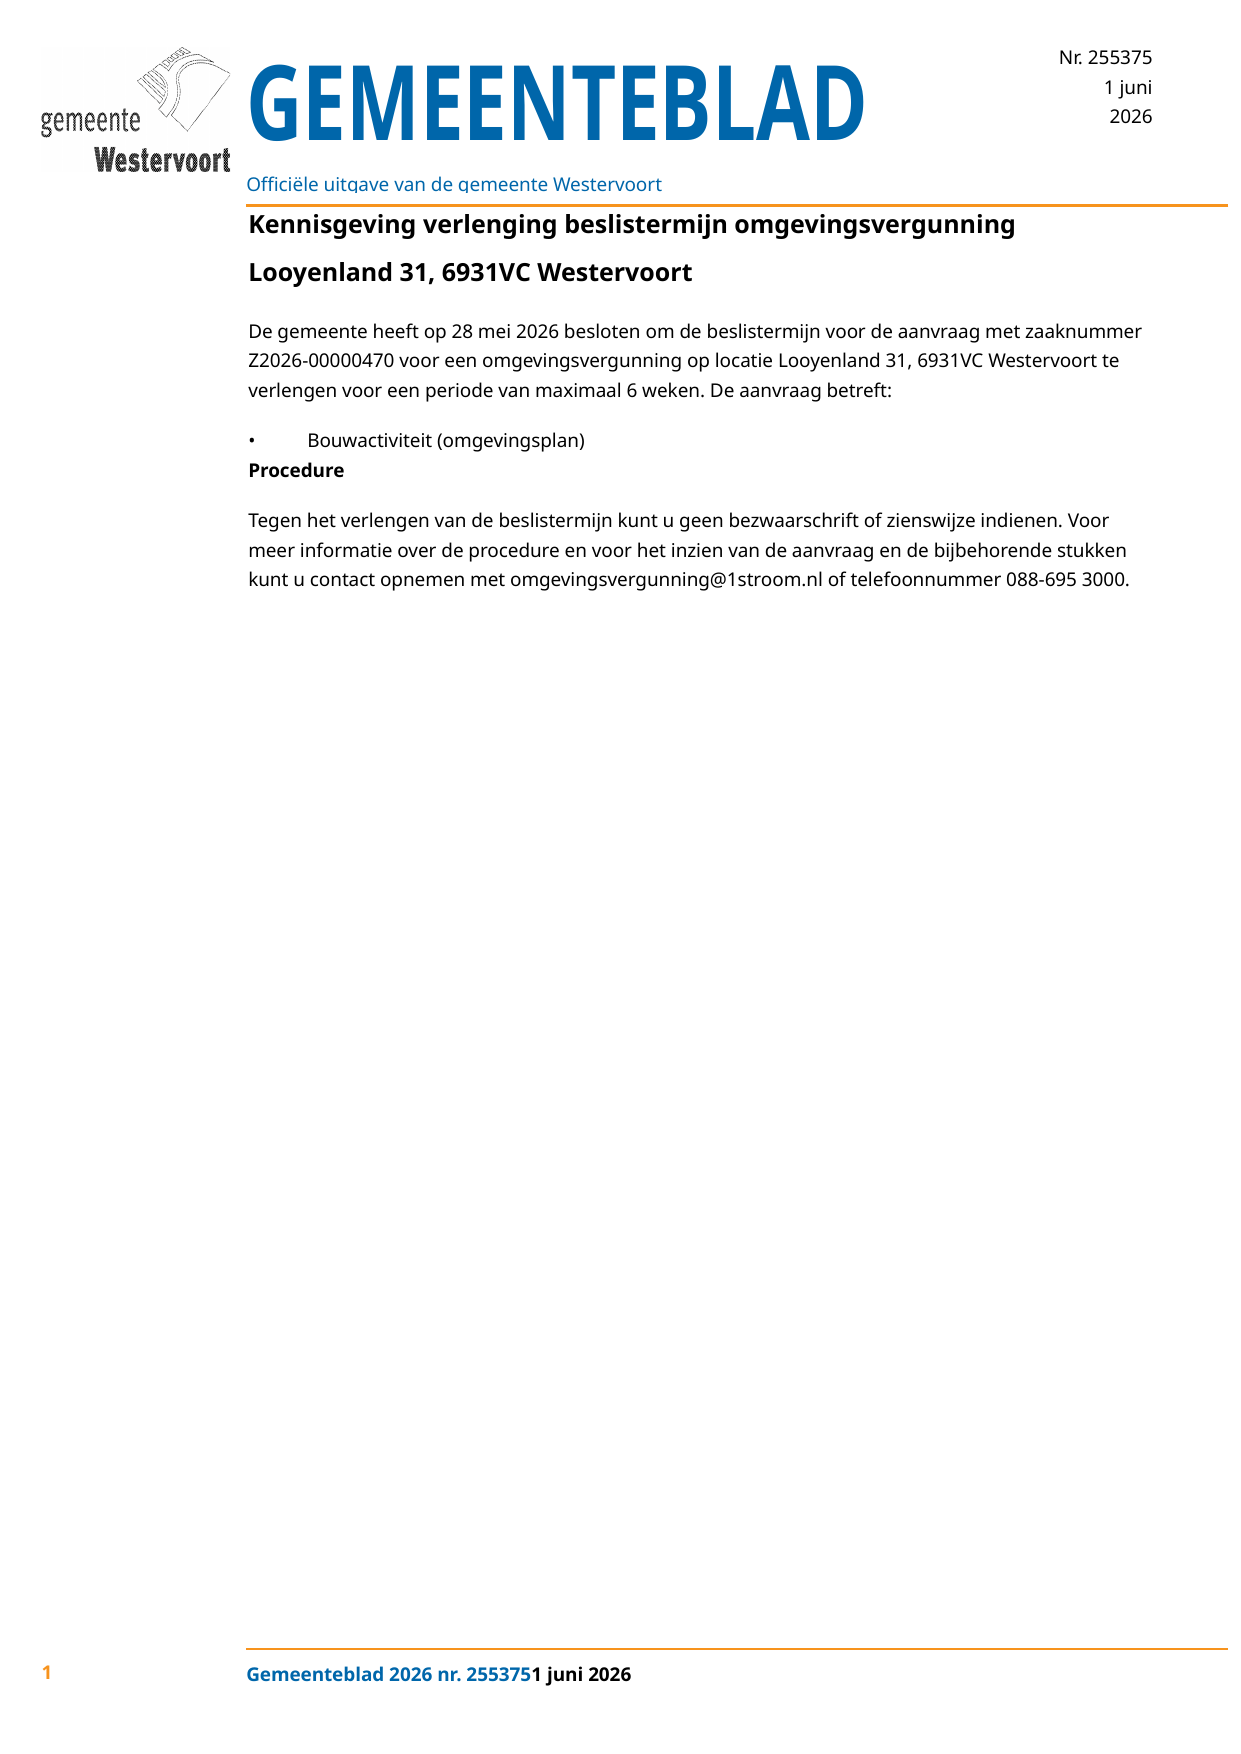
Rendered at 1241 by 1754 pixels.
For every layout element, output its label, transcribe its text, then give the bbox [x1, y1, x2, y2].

text De gemeente heeft op 28 mei 2026 besloten om de beslistermijn voor de aanvraag met zaaknummer Z2026-00000470 voor een omgevingsvergunning op locatie Looyenland 31, 6931VC Westervoort te verlengen voor een periode van maximaal 6 weken. De aanvraag betreft: [248, 318, 1152, 403]
picture [41, 47, 231, 172]
text Tegen het verlengen van de beslistermijn kunt u geen bezwaarschrift of zienswijze indienen. Voor meer informatie over de procedure en voor het inzien van de aanvraag en de bijbehorende stukken kunt u contact opnemen met omgevingsvergunning@1stroom.nl of telefoonnummer 088-695 3000. [248, 507, 1152, 592]
text Kennisgeving verlenging beslistermijn omgevingsvergunning Looyenland 31, 6931VC Westervoort [248, 207, 1152, 288]
list Bouwactiviteit (omgevingsplan) [248, 427, 1152, 453]
text Procedure [248, 457, 1152, 483]
